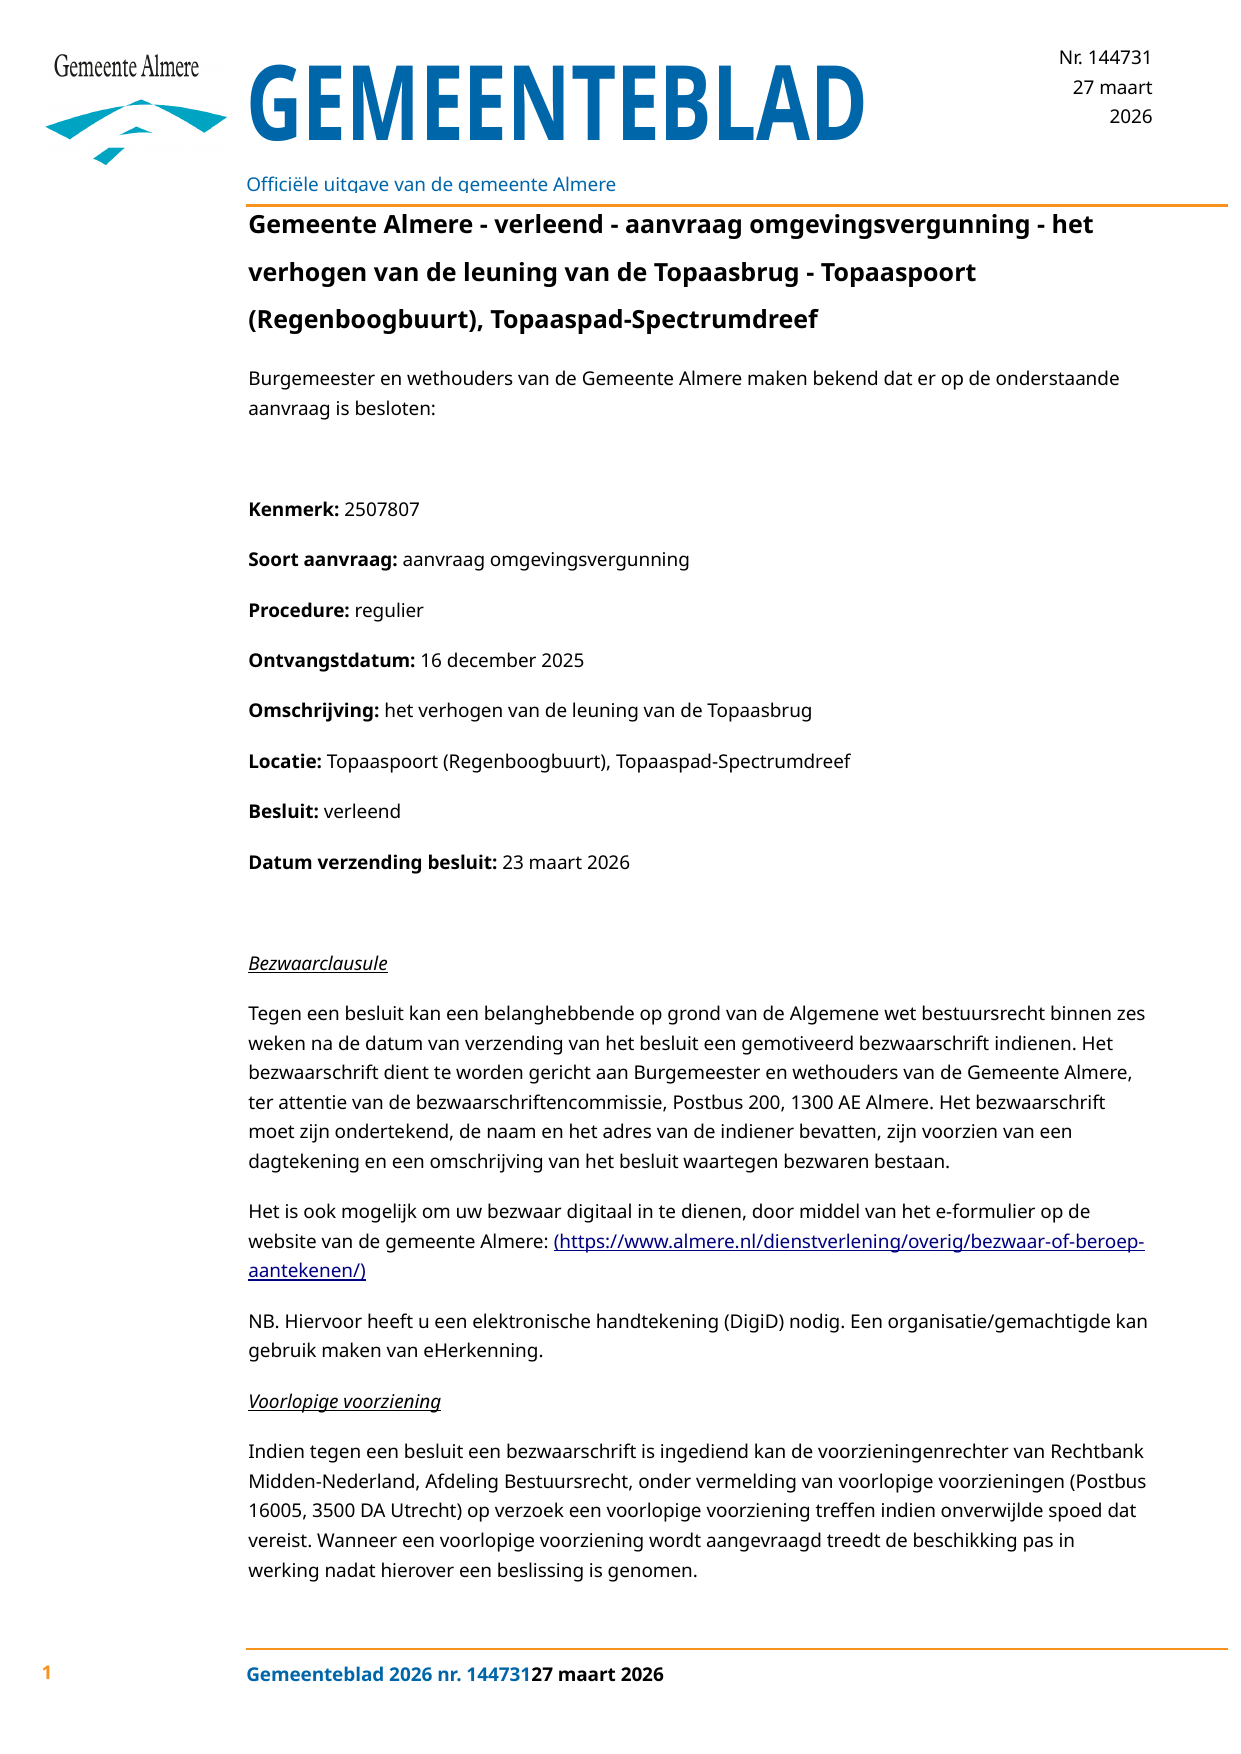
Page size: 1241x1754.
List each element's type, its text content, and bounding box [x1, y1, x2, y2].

text Omschrijving: het verhogen van de leuning van de Topaasbrug [248, 698, 1152, 723]
picture [41, 47, 231, 172]
text Het is ook mogelijk om uw bezwaar digitaal in te dienen, door middel van het e-formulier op de website van de gemeente Almere: (https://www.almere.nl/dienstverlening/overig/bezwaar-of-beroep-aantekenen/) [248, 1198, 1152, 1283]
text Datum verzending besluit: 23 maart 2026 [248, 849, 1152, 874]
text Kenmerk: 2507807 [248, 496, 1152, 522]
text Besluit: verleend [248, 798, 1152, 824]
text Bezwaarclausule [248, 950, 1152, 975]
text Indien tegen een besluit een bezwaarschrift is ingediend kan de voorzieningenrechter van Rechtbank Midden-Nederland, Afdeling Bestuursrecht, onder vermelding van voorlopige voorzieningen (Postbus 16005, 3500 DA Utrecht) op verzoek een voorlopige voorziening treffen indien onverwijlde spoed dat vereist. Wanneer een voorlopige voorziening wordt aangevraagd treedt de beschikking pas in werking nadat hierover een beslissing is genomen. [248, 1438, 1152, 1582]
text Locatie: Topaaspoort (Regenboogbuurt), Topaaspad-Spectrumdreef [248, 748, 1152, 774]
text Tegen een besluit kan een belanghebbende op grond van de Algemene wet bestuursrecht binnen zes weken na de datum van verzending van het besluit een gemotiveerd bezwaarschrift indienen. Het bezwaarschrift dient te worden gericht aan Burgemeester en wethouders van de Gemeente Almere, ter attentie van de bezwaarschriftencommissie, Postbus 200, 1300 AE Almere. Het bezwaarschrift moet zijn ondertekend, de naam en het adres van de indiener bevatten, zijn voorzien van een dagtekening en een omschrijving van het besluit waartegen bezwaren bestaan. [248, 1000, 1152, 1174]
text Voorlopige voorziening [248, 1388, 1152, 1414]
text Soort aanvraag: aanvraag omgevingsvergunning [248, 546, 1152, 572]
text Procedure: regulier [248, 597, 1152, 622]
text Gemeente Almere - verleend - aanvraag omgevingsvergunning - het verhogen van de leuning van de Topaasbrug - Topaaspoort (Regenboogbuurt), Topaaspad-Spectrumdreef [248, 207, 1152, 336]
text Ontvangstdatum: 16 december 2025 [248, 647, 1152, 673]
text NB. Hiervoor heeft u een elektronische handtekening (DigiD) nodig. Een organisatie/gemachtigde kan gebruik maken van eHerkenning. [248, 1308, 1152, 1363]
text Burgemeester en wethouders van de Gemeente Almere maken bekend dat er op de onderstaande aanvraag is besloten: [248, 366, 1152, 421]
